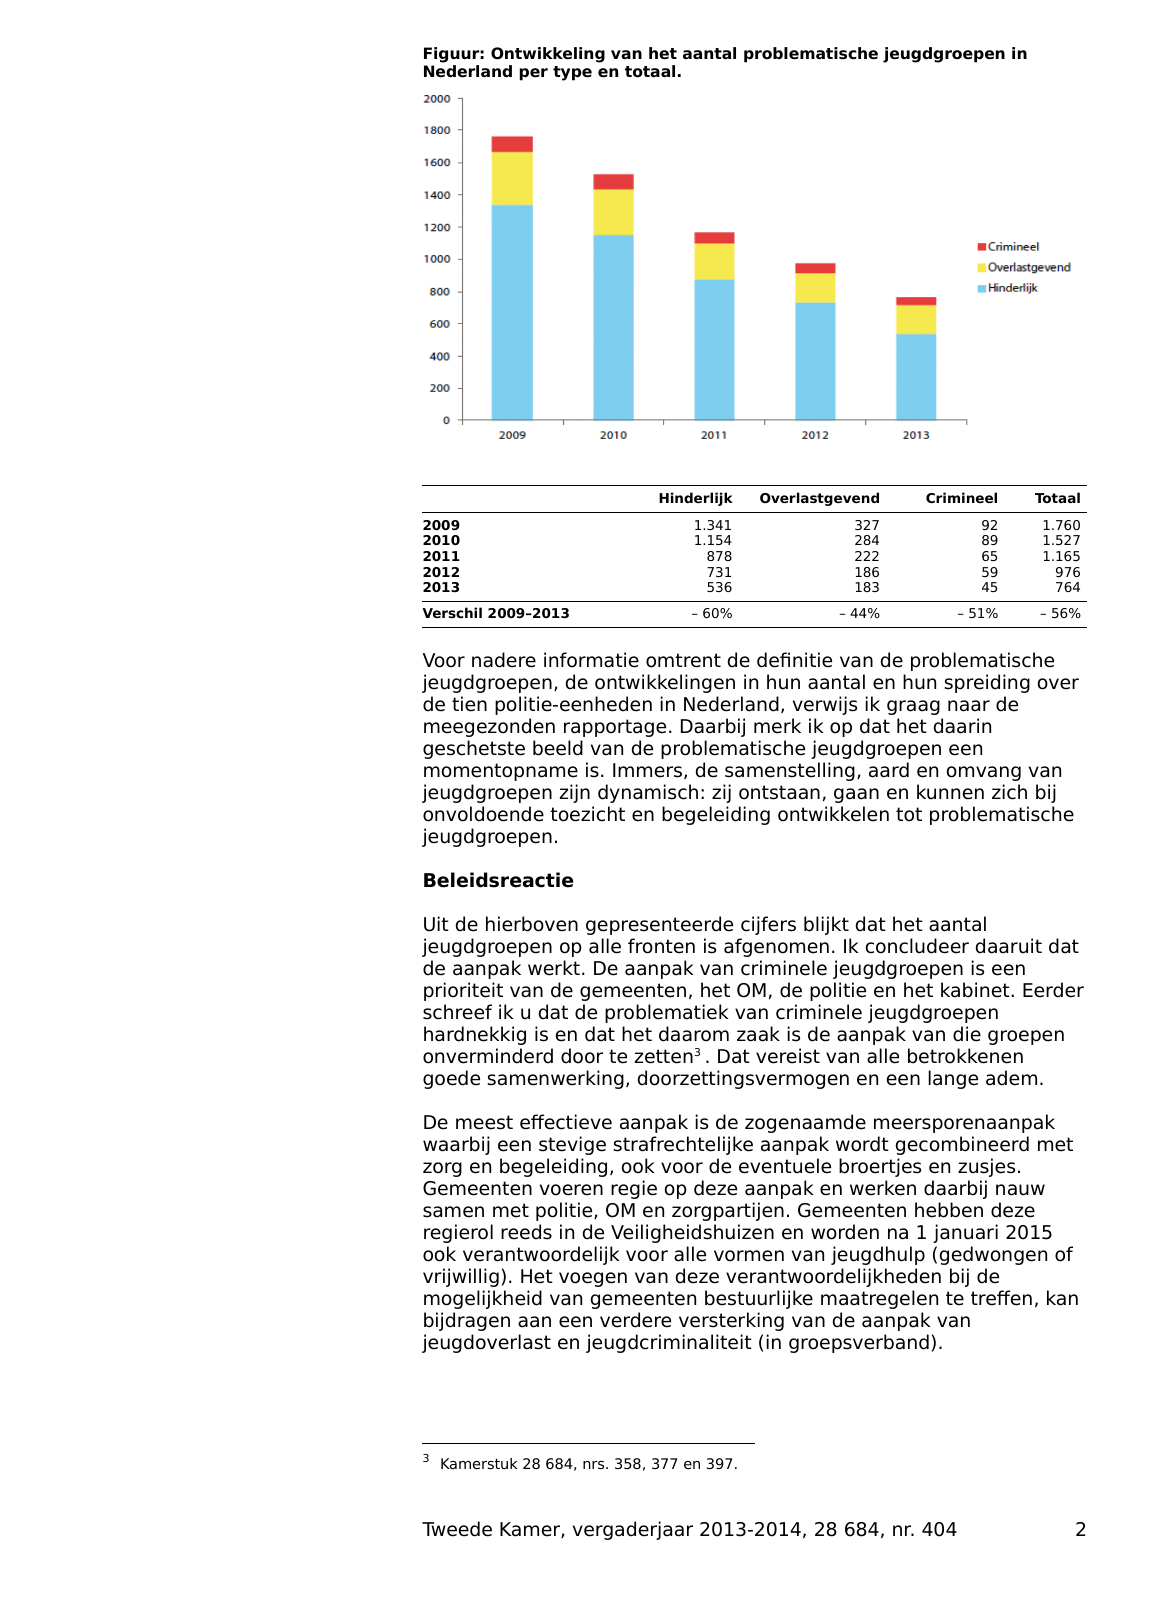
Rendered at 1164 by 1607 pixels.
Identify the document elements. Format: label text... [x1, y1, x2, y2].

table_cell 65 [886, 549, 1004, 564]
subtitle Beleidsreactie [422, 870, 1087, 892]
table_cell 284 [738, 533, 886, 549]
table_header Hinderlijk [620, 486, 738, 512]
table_cell 2012 [422, 565, 620, 580]
table_cell 327 [738, 513, 886, 533]
table_cell 45 [886, 580, 1004, 601]
table_cell 2011 [422, 549, 620, 564]
table_header Crimineel [886, 486, 1004, 512]
table_cell 1.760 [1004, 513, 1087, 533]
table_cell 764 [1004, 580, 1087, 601]
table_cell 183 [738, 580, 886, 601]
table_cell 731 [620, 565, 738, 580]
picture [422, 92, 1072, 442]
table_header Overlastgevend [738, 486, 886, 512]
table_cell – 44% [738, 602, 886, 627]
text Kamerstuk 28 684, nrs. 358, 377 en 397. [422, 1452, 1087, 1474]
table_cell 1.341 [620, 513, 738, 533]
text Figuur: Ontwikkeling van het aantal problematische jeugdgroepen in Nederland per type en totaal. [422, 45, 1072, 81]
table_cell Verschil 2009–2013 [422, 602, 620, 627]
table_cell 2010 [422, 533, 620, 549]
text De meest effectieve aanpak is de zogenaamde meersporenaanpak waarbij een stevige strafrechtelijke aanpak wordt gecombineerd met zorg en begeleiding, ook voor de eventuele broertjes en zusjes. Gemeenten voeren regie op deze aanpak en werken daarbij nauw samen met politie, OM en zorgpartijen. Gemeenten hebben deze regierol reeds in de Veiligheidshuizen en worden na 1 januari 2015 ook verantwoordelijk voor alle vormen van jeugdhulp (gedwongen of vrijwillig). Het voegen van deze verantwoordelijkheden bij de mogelijkheid van gemeenten bestuurlijke maatregelen te treffen, kan bijdragen aan een verdere versterking van de aanpak van jeugdoverlast en jeugdcriminaliteit (in groepsverband). [422, 1112, 1087, 1354]
table_cell 92 [886, 513, 1004, 533]
table_cell – 60% [620, 602, 738, 627]
table_header Totaal [1004, 486, 1087, 512]
table_cell – 56% [1004, 602, 1087, 627]
table_cell 536 [620, 580, 738, 601]
text Voor nadere informatie omtrent de definitie van de problematische jeugdgroepen, de ontwikkelingen in hun aantal en hun spreiding over de tien politie-eenheden in Nederland, verwijs ik graag naar de meegezonden rapportage. Daarbij merk ik op dat het daarin geschetste beeld van de problematische jeugdgroepen een momentopname is. Immers, de samenstelling, aard en omvang van jeugdgroepen zijn dynamisch: zij ontstaan, gaan en kunnen zich bij onvoldoende toezicht en begeleiding ontwikkelen tot problematische jeugdgroepen. [422, 650, 1087, 848]
table_cell 1.527 [1004, 533, 1087, 549]
table_cell 186 [738, 565, 886, 580]
table_cell 878 [620, 549, 738, 564]
table_header [422, 486, 620, 512]
text Uit de hierboven gepresenteerde cijfers blijkt dat het aantal jeugdgroepen op alle fronten is afgenomen. Ik concludeer daaruit dat de aanpak werkt. De aanpak van criminele jeugdgroepen is een prioriteit van de gemeenten, het OM, de politie en het kabinet. Eerder schreef ik u dat de problematiek van criminele jeugdgroepen hardnekkig is en dat het daarom zaak is de aanpak van die groepen onverminderd door te zetten. Dat vereist van alle betrokkenen goede samenwerking, doorzettingsvermogen en een lange adem. [422, 914, 1087, 1090]
table_cell 89 [886, 533, 1004, 549]
table_cell – 51% [886, 602, 1004, 627]
table_cell 2009 [422, 513, 620, 533]
table_cell 976 [1004, 565, 1087, 580]
table_cell 1.165 [1004, 549, 1087, 564]
table_cell 222 [738, 549, 886, 564]
table_cell 59 [886, 565, 1004, 580]
table_cell 2013 [422, 580, 620, 601]
table_cell 1.154 [620, 533, 738, 549]
